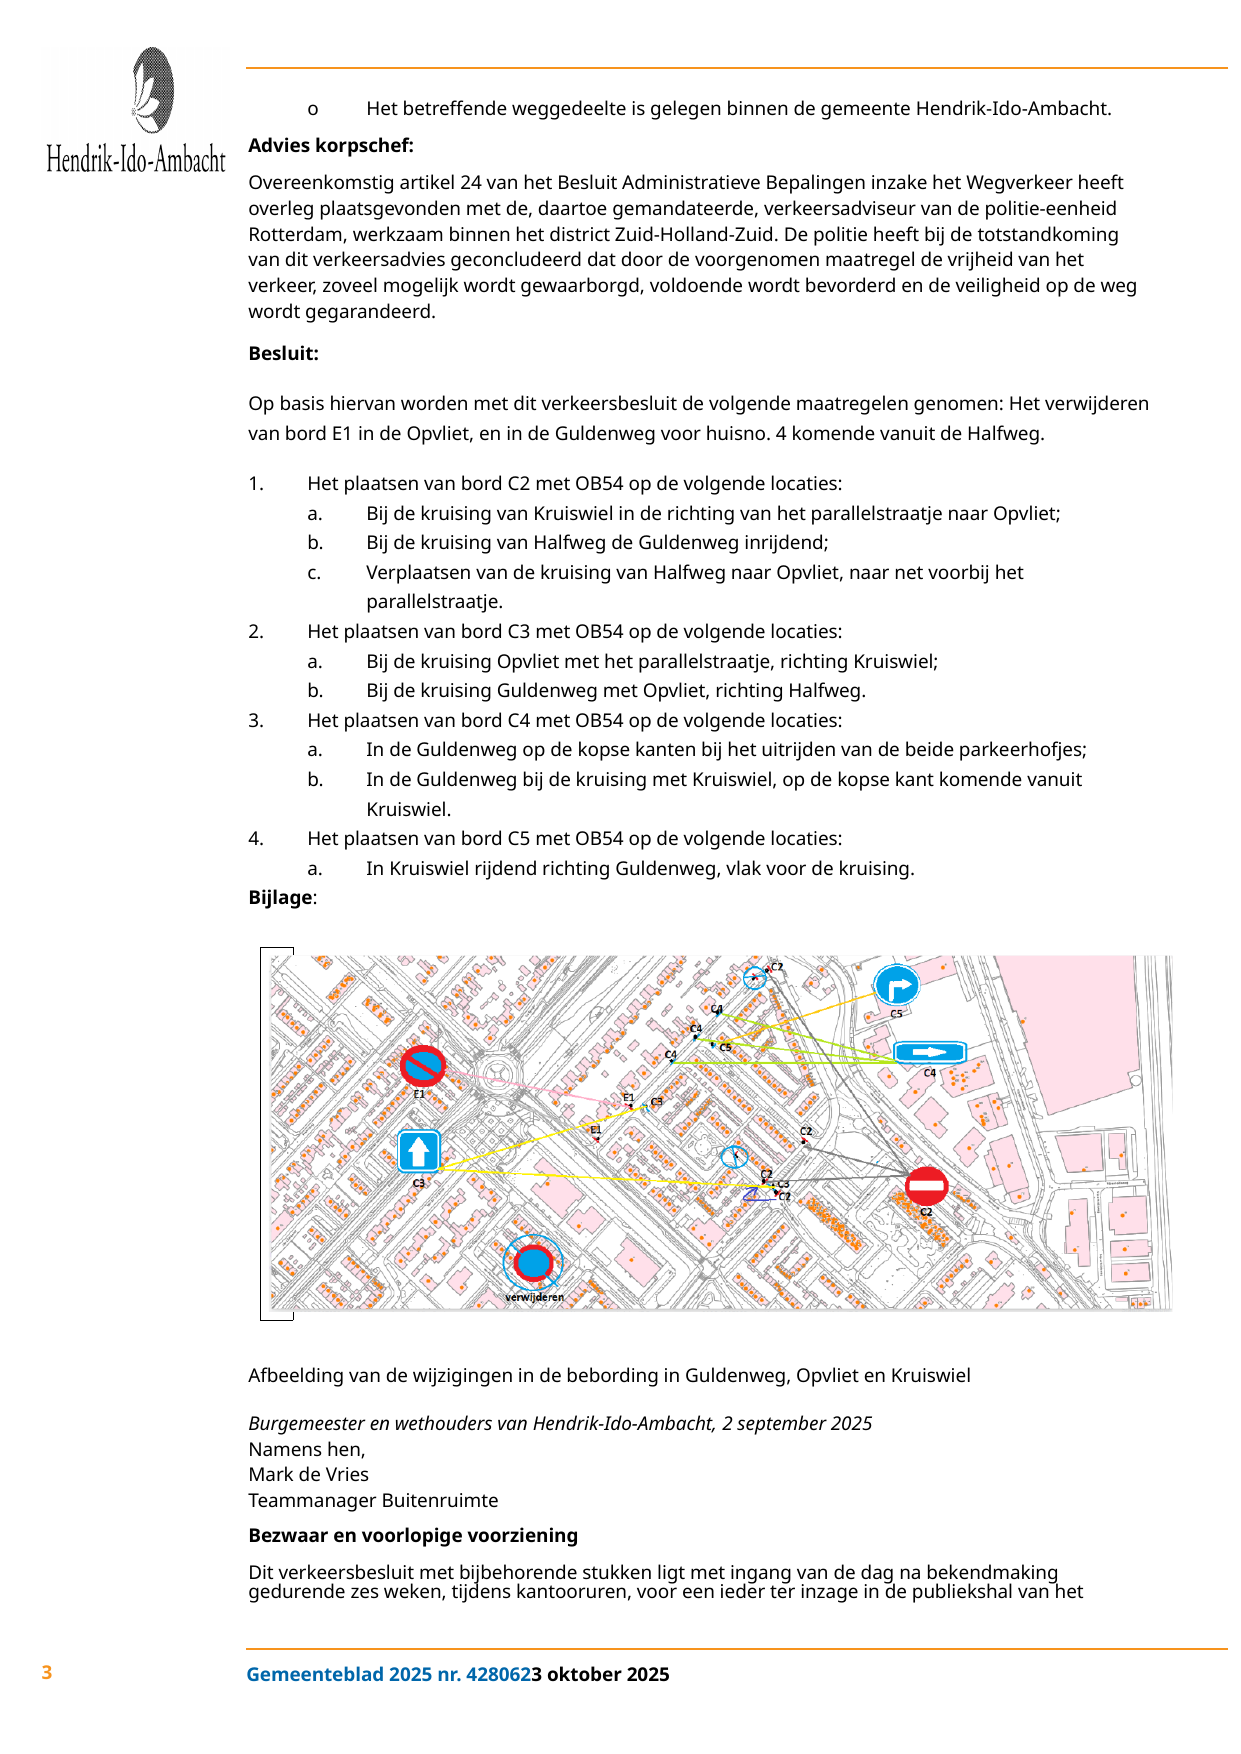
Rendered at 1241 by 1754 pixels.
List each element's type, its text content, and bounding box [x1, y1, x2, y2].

list In de Guldenweg op de kopse kanten bij het uitrijden van de beide parkeerhofjes; [307, 737, 1152, 762]
list Bij de kruising Opvliet met het parallelstraatje, richting Kruiswiel; [307, 648, 1152, 674]
text Op basis hiervan worden met dit verkeersbesluit de volgende maatregelen genomen: Het verwijderen van bord E1 in de Opvliet, en in de Guldenweg voor huisno. 4 komende vanuit de Halfweg. [248, 390, 1152, 446]
text Overeenkomstig artikel 24 van het Besluit Administratieve Bepalingen inzake het Wegverkeer heeft overleg plaatsgevonden met de, daartoe gemandateerde, verkeersadviseur van de politie-eenheid Rotterdam, werkzaam binnen het district Zuid-Holland-Zuid. De politie heeft bij de totstandkoming van dit verkeersadvies geconcludeerd dat door de voorgenomen maatregel de vrijheid van het verkeer, zoveel mogelijk wordt gewaarborgd, voldoende wordt bevorderd en de veiligheid op de weg wordt gegarandeerd. [248, 169, 1152, 324]
text Mark de Vries [248, 1462, 1152, 1487]
list Het plaatsen van bord C2 met OB54 op de volgende locaties: [248, 470, 1152, 496]
list Het betreffende weggedeelte is gelegen binnen de gemeente Hendrik-Ido-Ambacht. [307, 95, 1152, 121]
list Het plaatsen van bord C3 met OB54 op de volgende locaties: [248, 618, 1152, 644]
picture [41, 47, 231, 172]
list Bij de kruising van Kruiswiel in de richting van het parallelstraatje naar Opvliet; [307, 500, 1152, 526]
list Verplaatsen van de kruising van Halfweg naar Opvliet, naar net voorbij het parallelstraatje. [307, 559, 1152, 614]
text Dit verkeersbesluit met bijbehorende stukken ligt met ingang van de dag na bekendmaking gedurende zes weken, tijdens kantooruren, voor een ieder ter inzage in de publiekshal van het [248, 1564, 1152, 1602]
list In Kruiswiel rijdend richting Guldenweg, vlak voor de kruising. [307, 855, 1152, 881]
text Bezwaar en voorlopige voorziening [248, 1527, 1152, 1546]
text Burgemeester en wethouders van Hendrik-Ido-Ambacht, 2 september 2025 [248, 1410, 1152, 1436]
list Bij de kruising van Halfweg de Guldenweg inrijdend; [307, 529, 1152, 555]
text Besluit: [248, 340, 1152, 366]
list Het plaatsen van bord C5 met OB54 op de volgende locaties: [248, 825, 1152, 851]
text Namens hen, [248, 1436, 1152, 1462]
list In de Guldenweg bij de kruising met Kruiswiel, op de kopse kant komende vanuit Kruiswiel. [307, 766, 1152, 822]
text Advies korpschef: [248, 133, 1152, 158]
list Het plaatsen van bord C4 met OB54 op de volgende locaties: [248, 707, 1152, 733]
list Bij de kruising Guldenweg met Opvliet, richting Halfweg. [307, 677, 1152, 703]
picture [268, 955, 1173, 1312]
text Bijlage: [248, 884, 1152, 910]
text Afbeelding van de wijzigingen in de bebording in Guldenweg, Opvliet en Kruiswiel [248, 1362, 1152, 1388]
text Teammanager Buitenruimte [248, 1487, 1152, 1513]
